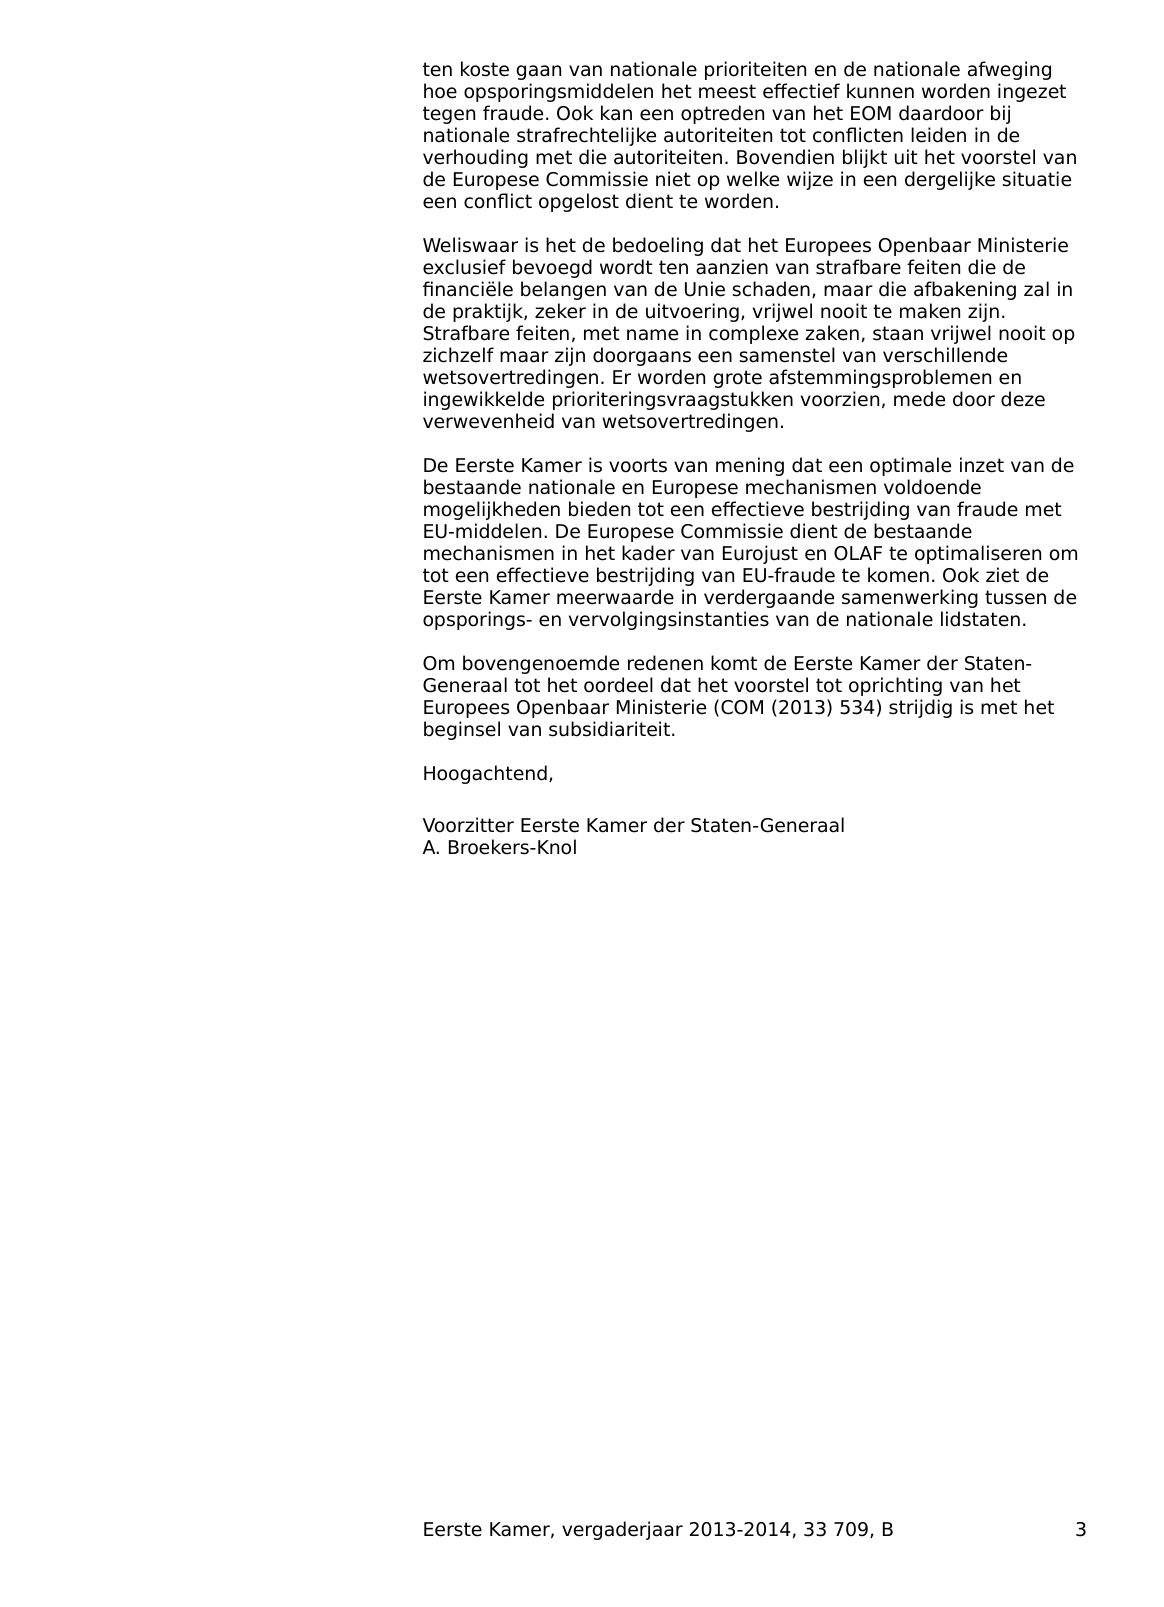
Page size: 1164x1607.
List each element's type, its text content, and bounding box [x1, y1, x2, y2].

text Weliswaar is het de bedoeling dat het Europees Openbaar Ministerie exclusief bevoegd wordt ten aanzien van strafbare feiten die de financiële belangen van de Unie schaden, maar die afbakening zal in de praktijk, zeker in de uitvoering, vrijwel nooit te maken zijn. Strafbare feiten, met name in complexe zaken, staan vrijwel nooit op zichzelf maar zijn doorgaans een samenstel van verschillende wetsovertredingen. Er worden grote afstemmingsproblemen en ingewikkelde prioriteringsvraagstukken voorzien, mede door deze verwevenheid van wetsovertredingen. [422, 235, 1087, 433]
text Hoogachtend, [422, 763, 1087, 785]
text Om bovengenoemde redenen komt de Eerste Kamer der Staten-Generaal tot het oordeel dat het voorstel tot oprichting van het Europees Openbaar Ministerie (COM (2013) 534) strijdig is met het beginsel van subsidiariteit. [422, 653, 1087, 741]
text De Eerste Kamer is voorts van mening dat een optimale inzet van de bestaande nationale en Europese mechanismen voldoende mogelijkheden bieden tot een effectieve bestrijding van fraude met EU-middelen. De Europese Commissie dient de bestaande mechanismen in het kader van Eurojust en OLAF te optimaliseren om tot een effectieve bestrijding van EU-fraude te komen. Ook ziet de Eerste Kamer meerwaarde in verdergaande samenwerking tussen de opsporings- en vervolgingsinstanties van de nationale lidstaten. [422, 455, 1087, 631]
text ten koste gaan van nationale prioriteiten en de nationale afweging hoe opsporingsmiddelen het meest effectief kunnen worden ingezet tegen fraude. Ook kan een optreden van het EOM daardoor bij nationale strafrechtelijke autoriteiten tot conflicten leiden in de verhouding met die autoriteiten. Bovendien blijkt uit het voorstel van de Europese Commissie niet op welke wijze in een dergelijke situatie een conflict opgelost dient te worden. [422, 59, 1087, 213]
text Voorzitter Eerste Kamer der Staten-Generaal A. Broekers-Knol [422, 815, 1087, 859]
